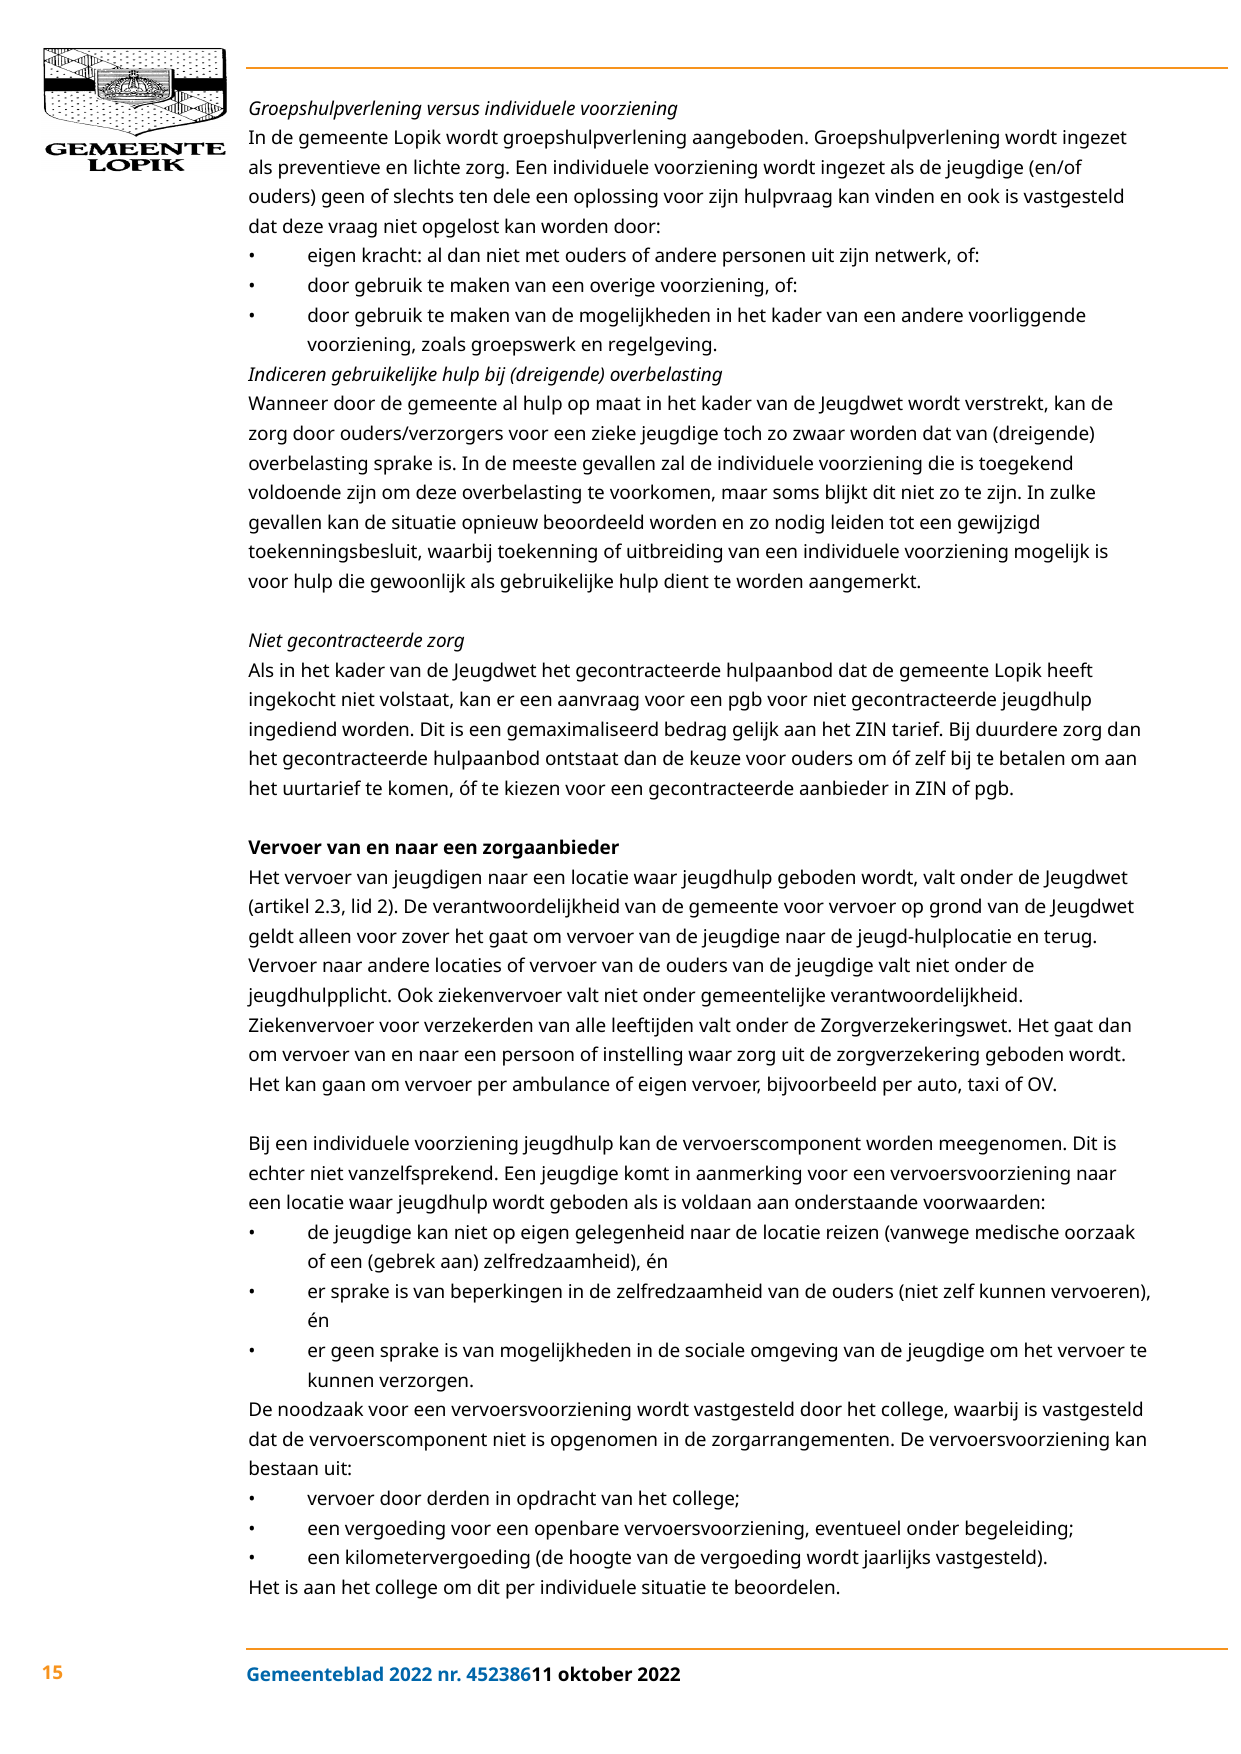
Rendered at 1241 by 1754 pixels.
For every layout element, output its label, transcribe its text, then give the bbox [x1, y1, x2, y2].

text De noodzaak voor een vervoersvoorziening wordt vastgesteld door het college, waarbij is vastgesteld dat de vervoerscomponent niet is opgenomen in de zorgarrangementen. De vervoersvoorziening kan bestaan uit: [248, 1396, 1152, 1481]
text In de gemeente Lopik wordt groepshulpverlening aangeboden. Groepshulpverlening wordt ingezet als preventieve en lichte zorg. Een individuele voorziening wordt ingezet als de jeugdige (en/of ouders) geen of slechts ten dele een oplossing voor zijn hulpvraag kan vinden en ook is vastgesteld dat deze vraag niet opgelost kan worden door: [248, 124, 1152, 239]
text Wanneer door de gemeente al hulp op maat in het kader van de Jeugdwet wordt verstrekt, kan de zorg door ouders/verzorgers voor een zieke jeugdige toch zo zwaar worden dat van (dreigende) overbelasting sprake is. In de meeste gevallen zal de individuele voorziening die is toegekend voldoende zijn om deze overbelasting te voorkomen, maar soms blijkt dit niet zo te zijn. In zulke gevallen kan de situatie opnieuw beoordeeld worden en zo nodig leiden tot een gewijzigd toekenningsbesluit, waarbij toekenning of uitbreiding van een individuele voorziening mogelijk is voor hulp die gewoonlijk als gebruikelijke hulp dient te worden aangemerkt. [248, 391, 1152, 594]
text Groepshulpverlening versus individuele voorziening [248, 95, 1152, 121]
text Het vervoer van jeugdigen naar een locatie waar jeugdhulp geboden wordt, valt onder de Jeugdwet (artikel 2.3, lid 2). De verantwoordelijkheid van de gemeente voor vervoer op grond van de Jeugdwet geldt alleen voor zover het gaat om vervoer van de jeugdige naar de jeugd-hulplocatie en terug. Vervoer naar andere locaties of vervoer van de ouders van de jeugdige valt niet onder de jeugdhulpplicht. Ook ziekenvervoer valt niet onder gemeentelijke verantwoordelijkheid. Ziekenvervoer voor verzekerden van alle leeftijden valt onder de Zorgverzekeringswet. Het gaat dan om vervoer van en naar een persoon of instelling waar zorg uit de zorgverzekering geboden wordt. Het kan gaan om vervoer per ambulance of eigen vervoer, bijvoorbeeld per auto, taxi of OV. [248, 864, 1152, 1097]
text Als in het kader van de Jeugdwet het gecontracteerde hulpaanbod dat de gemeente Lopik heeft ingekocht niet volstaat, kan er een aanvraag voor een pgb voor niet gecontracteerde jeugdhulp ingediend worden. Dit is een gemaximaliseerd bedrag gelijk aan het ZIN tarief. Bij duurdere zorg dan het gecontracteerde hulpaanbod ontstaat dan de keuze voor ouders om óf zelf bij te betalen om aan het uurtarief te komen, óf te kiezen voor een gecontracteerde aanbieder in ZIN of pgb. [248, 657, 1152, 801]
list door gebruik te maken van een overige voorziening, of: [248, 272, 1152, 298]
list vervoer door derden in opdracht van het college; [248, 1485, 1152, 1511]
list een vergoeding voor een openbare vervoersvoorziening, eventueel onder begeleiding; [248, 1515, 1152, 1541]
list er sprake is van beperkingen in de zelfredzaamheid van de ouders (niet zelf kunnen vervoeren), én [248, 1278, 1152, 1333]
text Bij een individuele voorziening jeugdhulp kan de vervoerscomponent worden meegenomen. Dit is echter niet vanzelfsprekend. Een jeugdige komt in aanmerking voor een vervoersvoorziening naar een locatie waar jeugdhulp wordt geboden als is voldaan aan onderstaande voorwaarden: [248, 1130, 1152, 1215]
text Indiceren gebruikelijke hulp bij (dreigende) overbelasting [248, 361, 1152, 387]
text Het is aan het college om dit per individuele situatie te beoordelen. [248, 1574, 1152, 1600]
list eigen kracht: al dan niet met ouders of andere personen uit zijn netwerk, of: [248, 243, 1152, 268]
picture [41, 47, 231, 172]
text Niet gecontracteerde zorg [248, 627, 1152, 653]
list er geen sprake is van mogelijkheden in de sociale omgeving van de jeugdige om het vervoer te kunnen verzorgen. [248, 1337, 1152, 1393]
list de jeugdige kan niet op eigen gelegenheid naar de locatie reizen (vanwege medische oorzaak of een (gebrek aan) zelfredzaamheid), én [248, 1219, 1152, 1274]
list door gebruik te maken van de mogelijkheden in het kader van een andere voorliggende voorziening, zoals groepswerk en regelgeving. [248, 302, 1152, 357]
text Vervoer van en naar een zorgaanbieder [248, 834, 1152, 860]
list een kilometervergoeding (de hoogte van de vergoeding wordt jaarlijks vastgesteld). [248, 1544, 1152, 1570]
